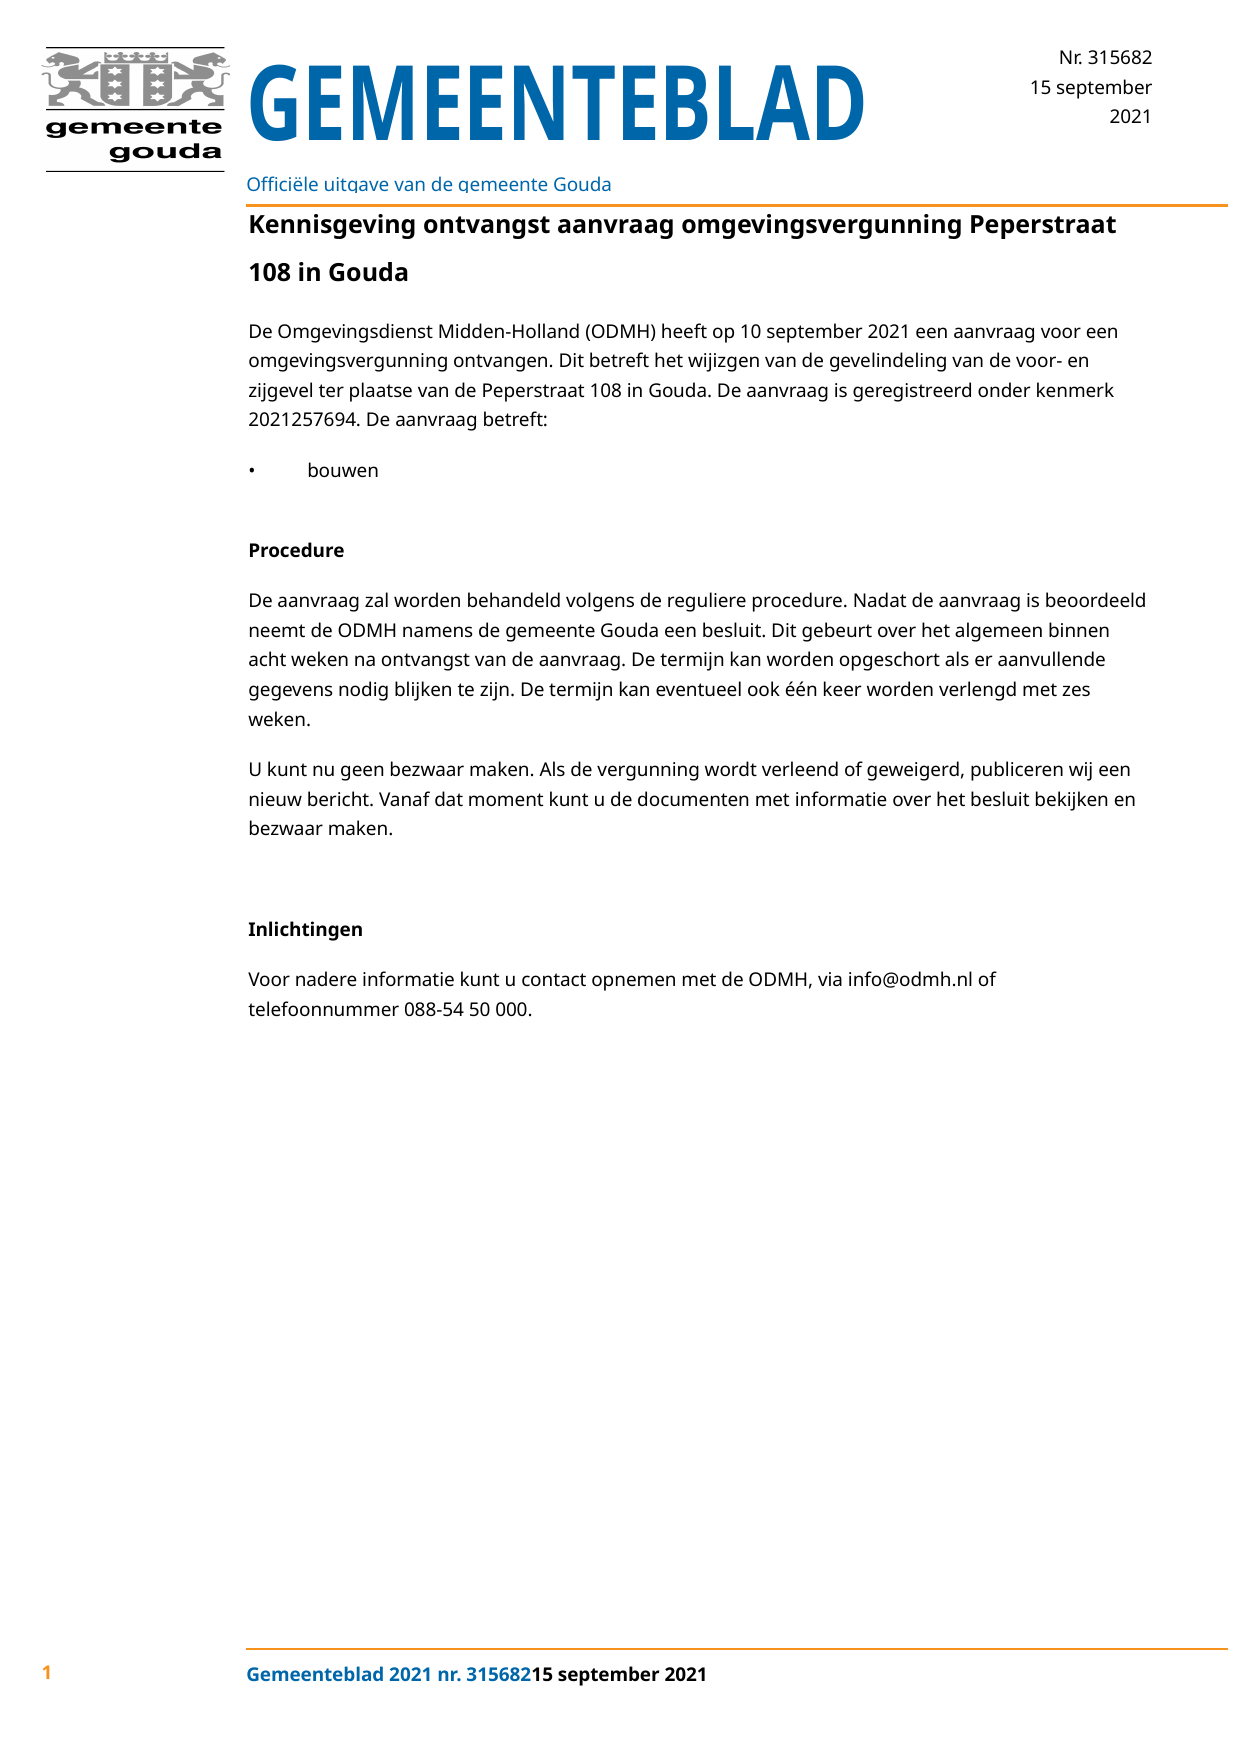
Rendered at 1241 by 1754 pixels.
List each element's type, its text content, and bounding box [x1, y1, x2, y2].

text U kunt nu geen bezwaar maken. Als de vergunning wordt verleend of geweigerd, publiceren wij een nieuw bericht. Vanaf dat moment kunt u de documenten met informatie over het besluit bekijken en bezwaar maken. [248, 756, 1152, 841]
text De aanvraag zal worden behandeld volgens de reguliere procedure. Nadat de aanvraag is beoordeeld neemt de ODMH namens de gemeente Gouda een besluit. Dit gebeurt over het algemeen binnen acht weken na ontvangst van de aanvraag. De termijn kan worden opgeschort als er aanvullende gegevens nodig blijken te zijn. De termijn kan eventueel ook één keer worden verlengd met zes weken. [248, 587, 1152, 732]
text Kennisgeving ontvangst aanvraag omgevingsvergunning Peperstraat 108 in Gouda [248, 207, 1152, 288]
list bouwen [248, 457, 1152, 483]
text De Omgevingsdienst Midden-Holland (ODMH) heeft op 10 september 2021 een aanvraag voor een omgevingsvergunning ontvangen. Dit betreft het wijizgen van de gevelindeling van de voor- en zijgevel ter plaatse van de Peperstraat 108 in Gouda. De aanvraag is geregistreerd onder kenmerk 2021257694. De aanvraag betreft: [248, 318, 1152, 432]
text Inlichtingen [248, 916, 1152, 942]
text Procedure [248, 537, 1152, 563]
text Voor nadere informatie kunt u contact opnemen met de ODMH, via info@odmh.nl of telefoonnummer 088-54 50 000. [248, 967, 1152, 1022]
picture [41, 47, 231, 172]
